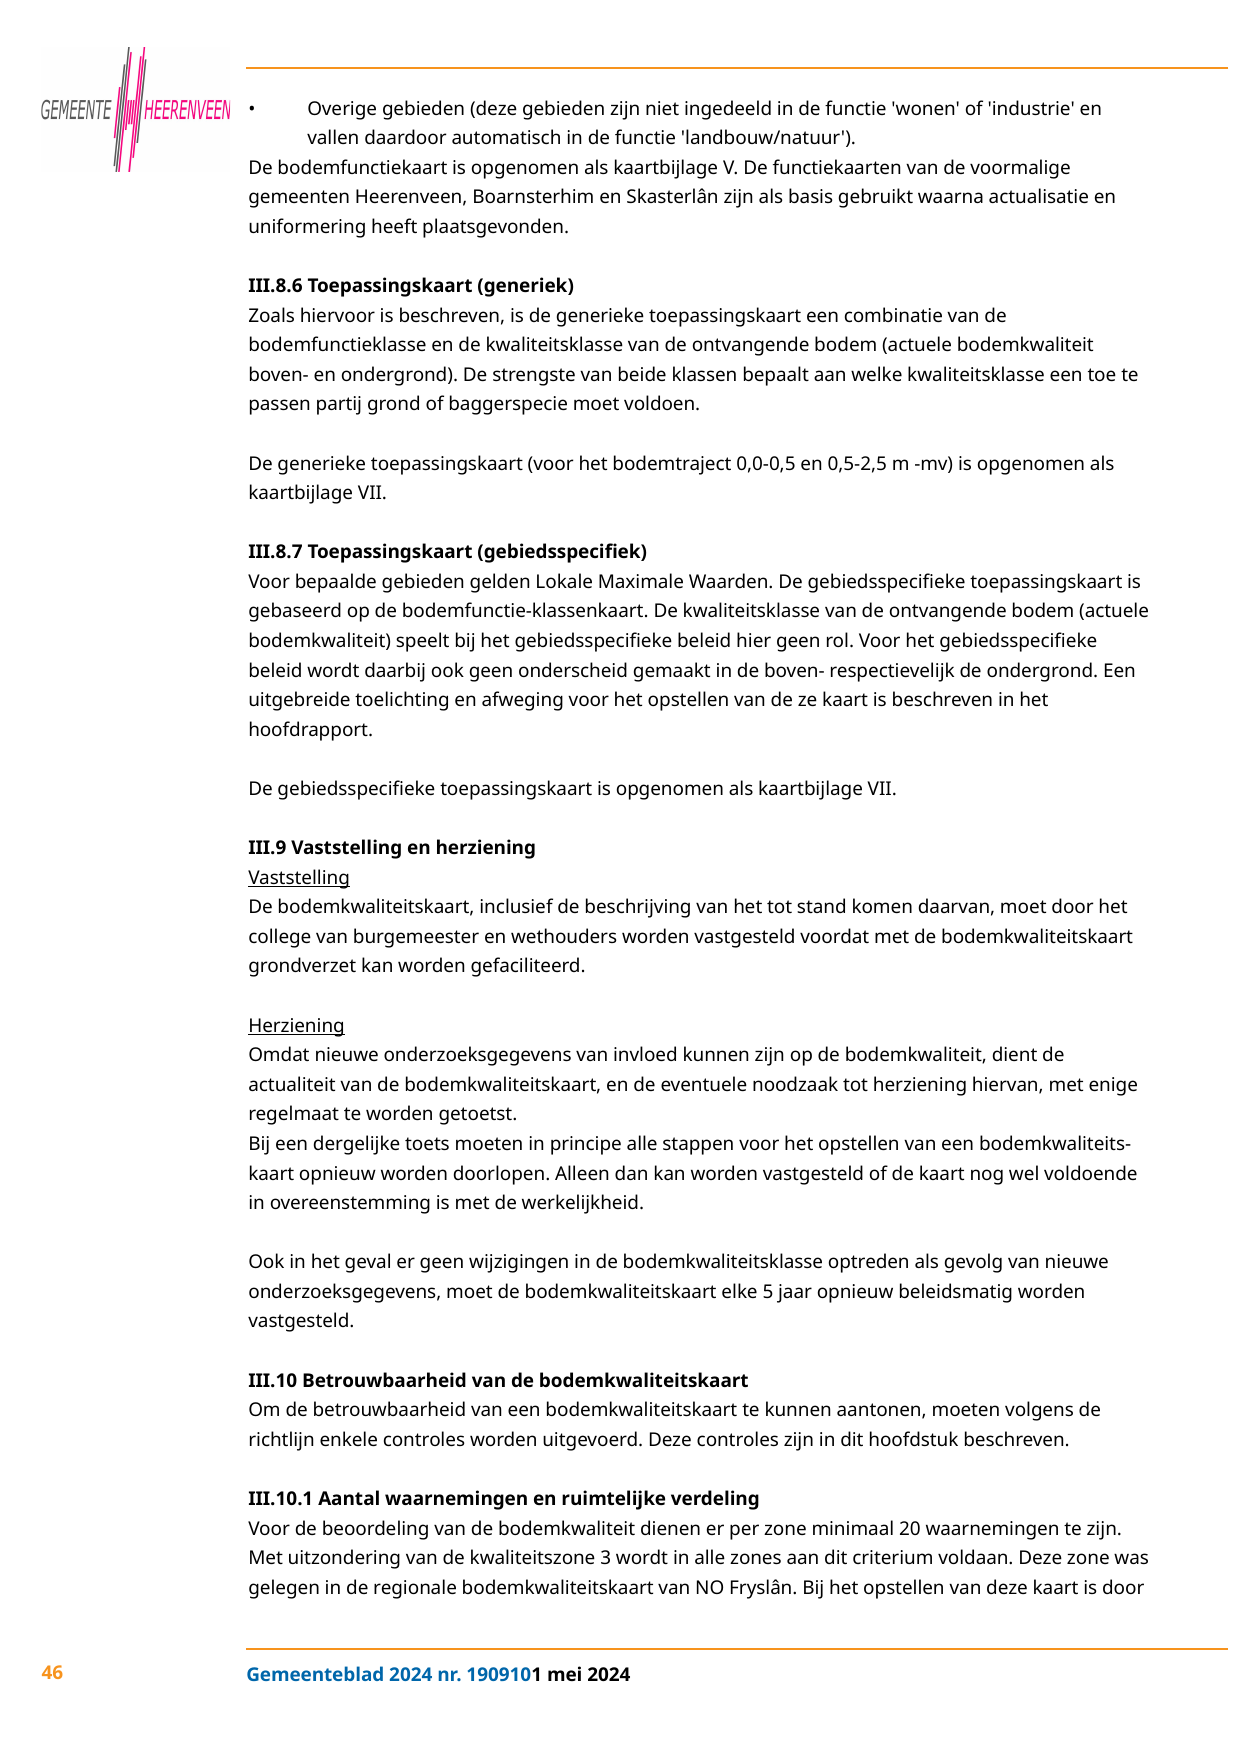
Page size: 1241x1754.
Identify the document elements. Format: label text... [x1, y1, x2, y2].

text Zoals hiervoor is beschreven, is de generieke toepassingskaart een combinatie van de bodemfunctieklasse en de kwaliteitsklasse van de ontvangende bodem (actuele bodemkwaliteit boven- en ondergrond). De strengste van beide klassen bepaalt aan welke kwaliteitsklasse een toe te passen partij grond of baggerspecie moet voldoen. [248, 302, 1152, 416]
text Ook in het geval er geen wijzigingen in de bodemkwaliteitsklasse optreden als gevolg van nieuwe onderzoeksgegevens, moet de bodemkwaliteitskaart elke 5 jaar opnieuw beleidsmatig worden vastgesteld. [248, 1248, 1152, 1333]
text III.8.6 Toepassingskaart (generiek) [248, 272, 1152, 298]
text Voor de beoordeling van de bodemkwaliteit dienen er per zone minimaal 20 waarnemingen te zijn. Met uitzondering van de kwaliteitszone 3 wordt in alle zones aan dit criterium voldaan. Deze zone was gelegen in de regionale bodemkwaliteitskaart van NO Fryslân. Bij het opstellen van deze kaart is door [248, 1515, 1152, 1600]
text III.8.7 Toepassingskaart (gebiedsspecifiek) [248, 538, 1152, 564]
text III.9 Vaststelling en herziening [248, 834, 1152, 860]
text De bodemfunctiekaart is opgenomen als kaartbijlage V. De functiekaarten van de voormalige gemeenten Heerenveen, Boarnsterhim en Skasterlân zijn als basis gebruikt waarna actualisatie en uniformering heeft plaatsgevonden. [248, 154, 1152, 239]
picture [41, 47, 231, 172]
text De generieke toepassingskaart (voor het bodemtraject 0,0-0,5 en 0,5-2,5 m -mv) is opgenomen als kaartbijlage VII. [248, 450, 1152, 505]
text III.10 Betrouwbaarheid van de bodemkwaliteitskaart [248, 1367, 1152, 1393]
text Om de betrouwbaarheid van een bodemkwaliteitskaart te kunnen aantonen, moeten volgens de richtlijn enkele controles worden uitgevoerd. Deze controles zijn in dit hoofdstuk beschreven. [248, 1396, 1152, 1452]
text De gebiedsspecifieke toepassingskaart is opgenomen als kaartbijlage VII. [248, 775, 1152, 801]
text Omdat nieuwe onderzoeksgegevens van invloed kunnen zijn op de bodemkwaliteit, dient de actualiteit van de bodemkwaliteitskaart, en de eventuele noodzaak tot herziening hiervan, met enige regelmaat te worden getoetst. [248, 1041, 1152, 1126]
text Voor bepaalde gebieden gelden Lokale Maximale Waarden. De gebiedsspecifieke toepassingskaart is gebaseerd op de bodemfunctie-klassenkaart. De kwaliteitsklasse van de ontvangende bodem (actuele bodemkwaliteit) speelt bij het gebiedsspecifieke beleid hier geen rol. Voor het gebiedsspecifieke beleid wordt daarbij ook geen onderscheid gemaakt in de boven- respectievelijk de ondergrond. Een uitgebreide toelichting en afweging voor het opstellen van de ze kaart is beschreven in het hoofdrapport. [248, 568, 1152, 742]
text De bodemkwaliteitskaart, inclusief de beschrijving van het tot stand komen daarvan, moet door het college van burgemeester en wethouders worden vastgesteld voordat met de bodemkwaliteitskaart grondverzet kan worden gefaciliteerd. [248, 893, 1152, 978]
text Bij een dergelijke toets moeten in principe alle stappen voor het opstellen van een bodemkwaliteits-kaart opnieuw worden doorlopen. Alleen dan kan worden vastgesteld of de kaart nog wel voldoende in overeenstemming is met de werkelijkheid. [248, 1130, 1152, 1215]
text III.10.1 Aantal waarnemingen en ruimtelijke verdeling [248, 1485, 1152, 1511]
text Herziening [248, 1012, 1152, 1038]
list Overige gebieden (deze gebieden zijn niet ingedeeld in de functie 'wonen' of 'industrie' en vallen daardoor automatisch in de functie 'landbouw/natuur'). [248, 95, 1152, 150]
text Vaststelling [248, 864, 1152, 890]
